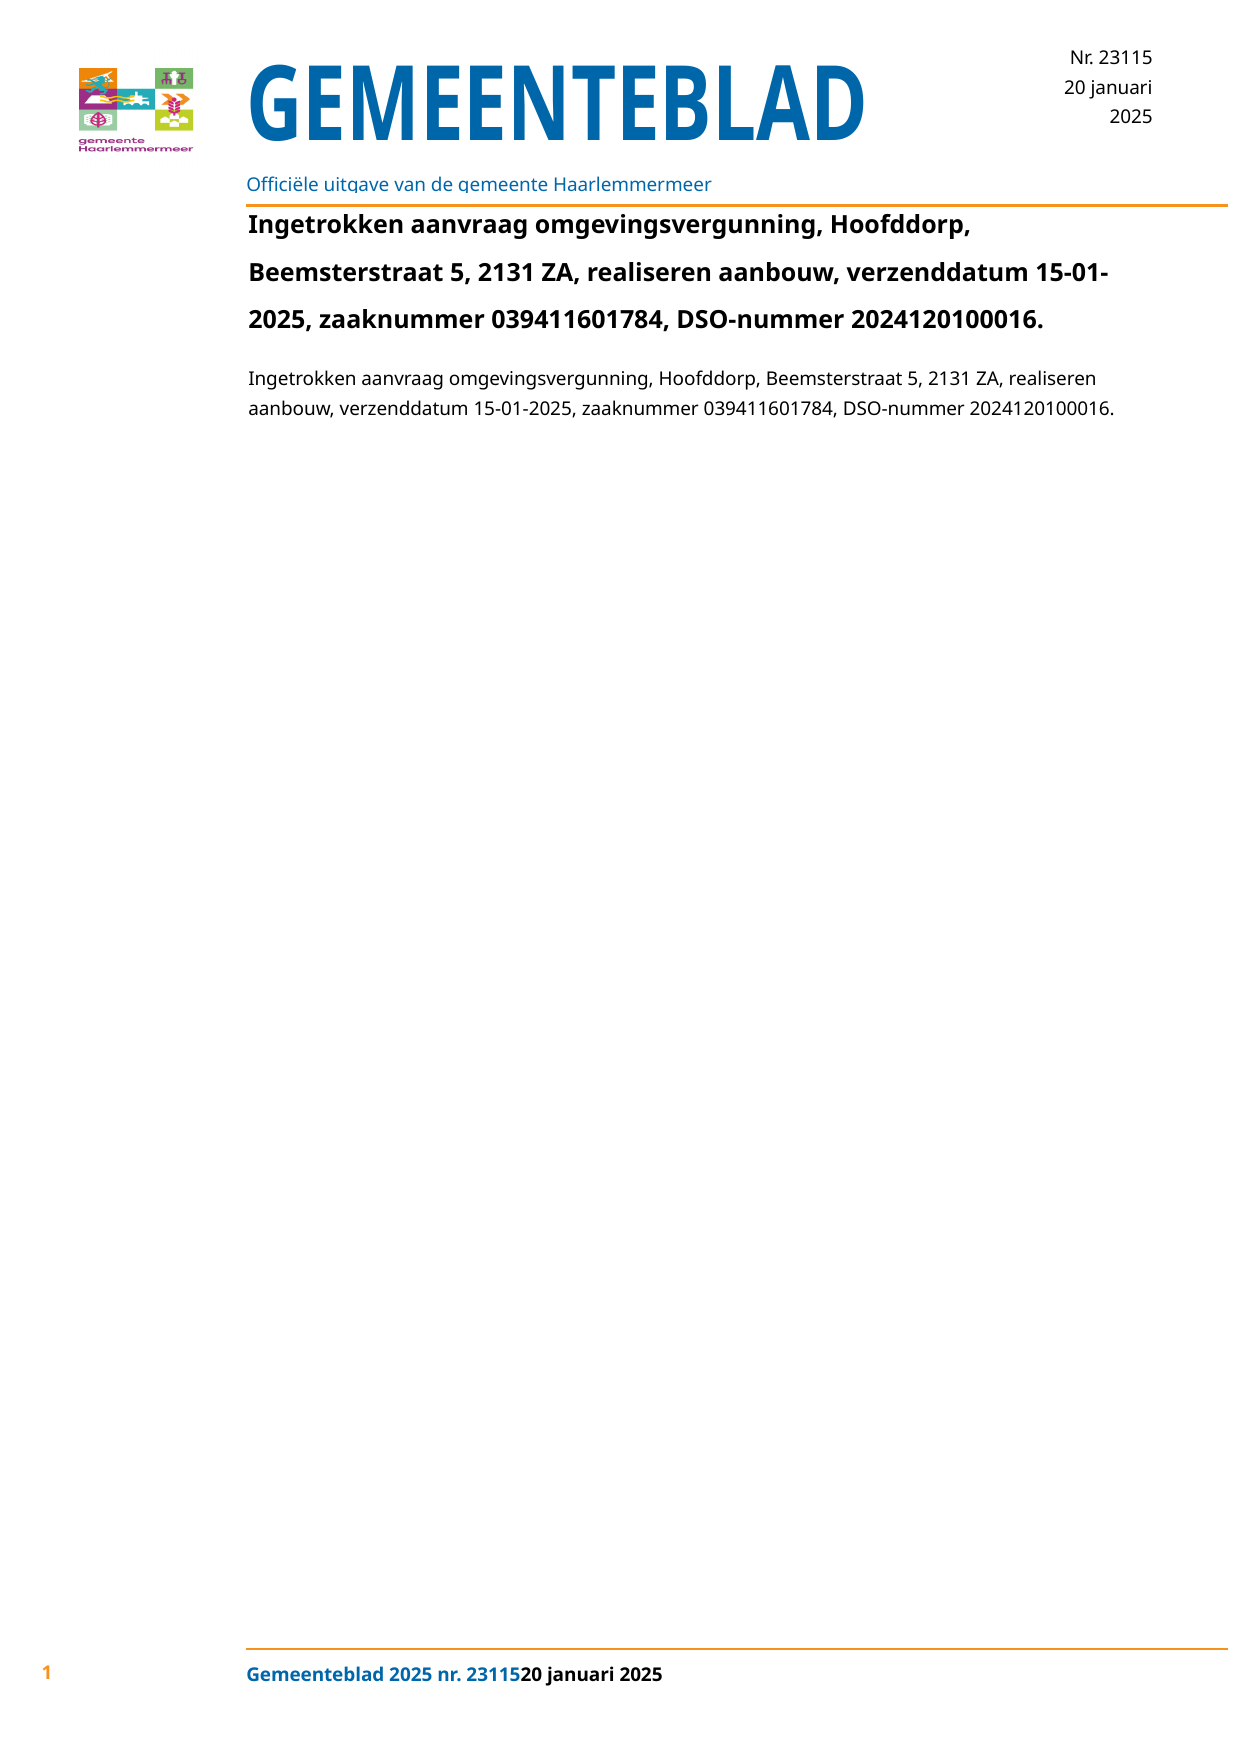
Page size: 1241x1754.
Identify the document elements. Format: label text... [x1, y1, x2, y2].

text Ingetrokken aanvraag omgevingsvergunning, Hoofddorp, Beemsterstraat 5, 2131 ZA, realiseren aanbouw, verzenddatum 15-01-2025, zaaknummer 039411601784, DSO-nummer 2024120100016. [248, 207, 1152, 336]
text Ingetrokken aanvraag omgevingsvergunning, Hoofddorp, Beemsterstraat 5, 2131 ZA, realiseren aanbouw, verzenddatum 15-01-2025, zaaknummer 039411601784, DSO-nummer 2024120100016. [248, 366, 1152, 421]
picture [41, 47, 231, 172]
